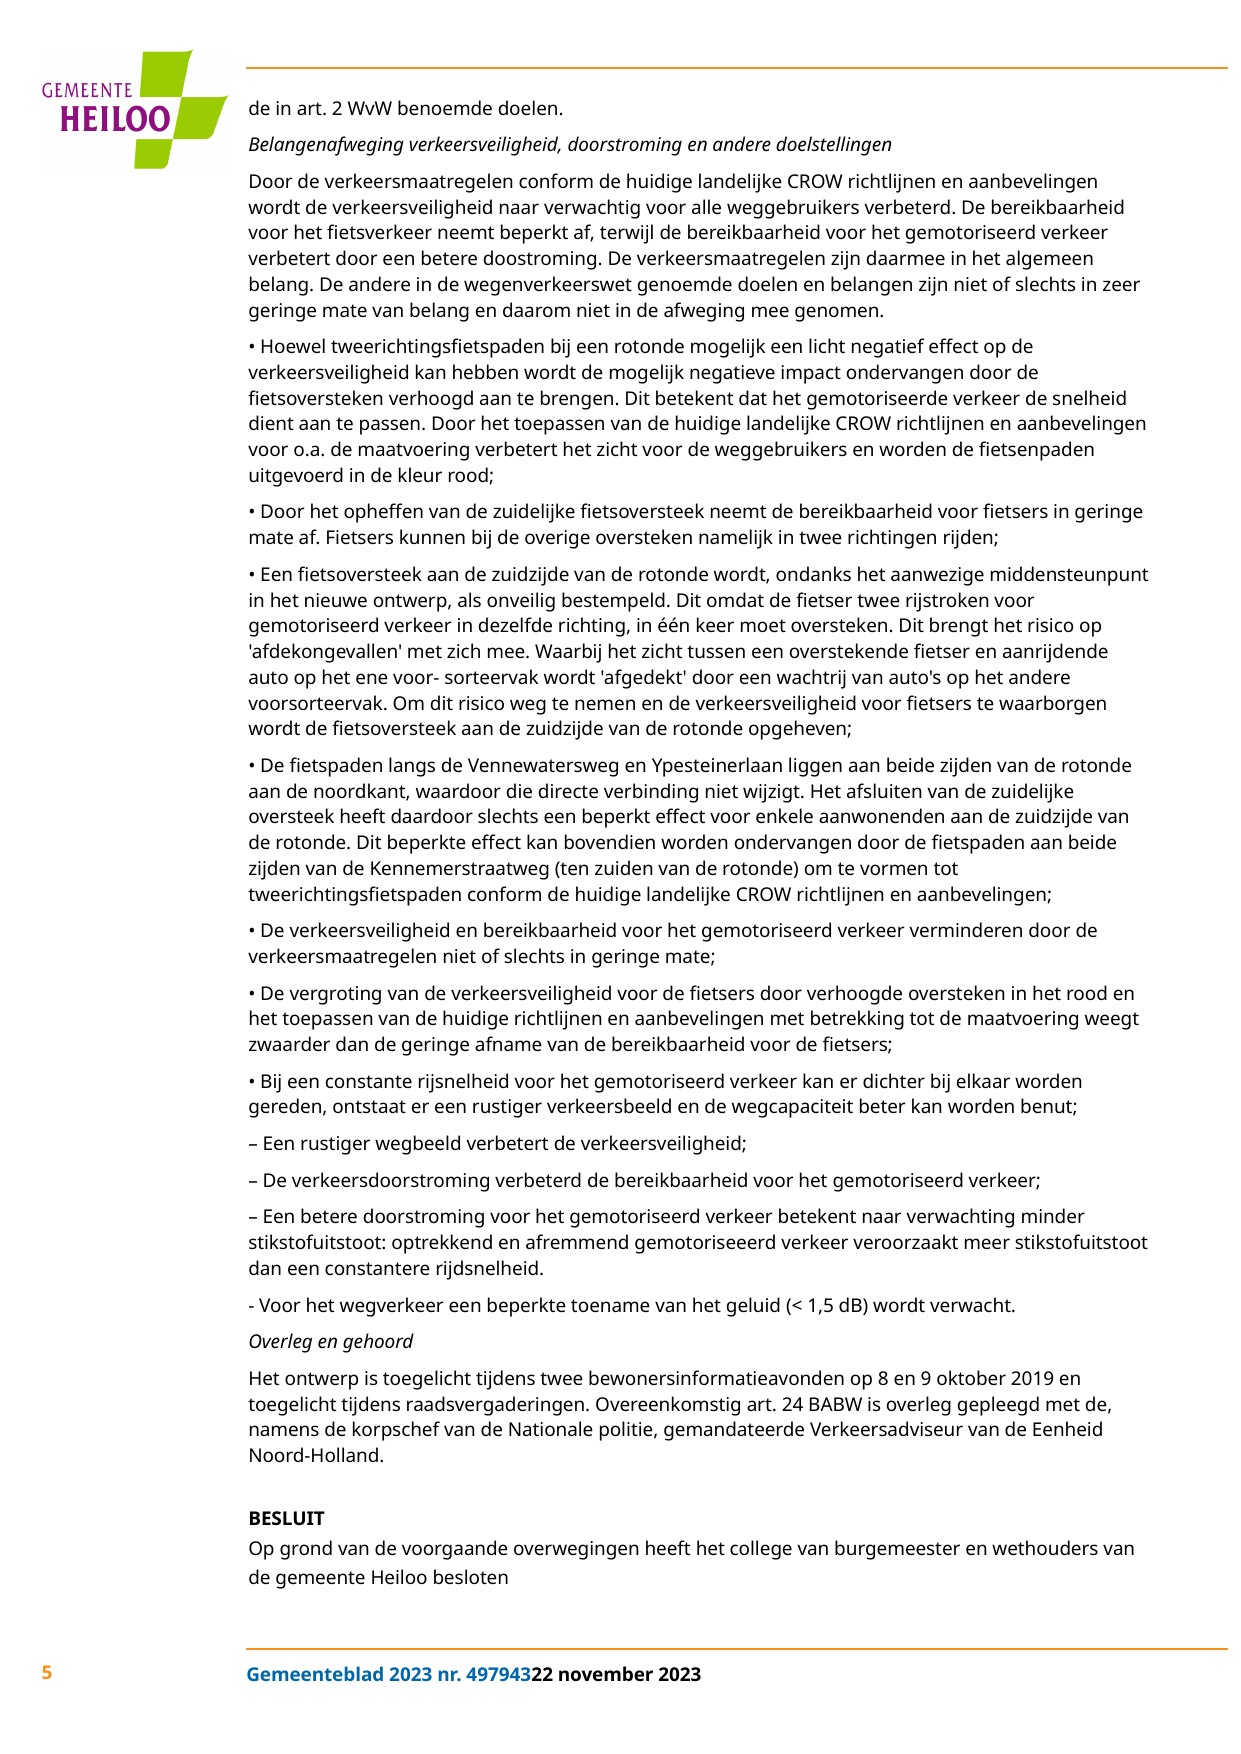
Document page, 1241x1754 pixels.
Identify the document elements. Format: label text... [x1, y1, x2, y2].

text • De verkeersveiligheid en bereikbaarheid voor het gemotoriseerd verkeer verminderen door de verkeersmaatregelen niet of slechts in geringe mate; [248, 917, 1152, 969]
text – De verkeersdoorstroming verbeterd de bereikbaarheid voor het gemotoriseerd verkeer; [248, 1167, 1152, 1193]
text – Een rustiger wegbeeld verbetert de verkeersveiligheid; [248, 1130, 1152, 1156]
text – Een betere doorstroming voor het gemotoriseerd verkeer betekent naar verwachting minder stikstofuitstoot: optrekkend en afremmend gemotoriseeerd verkeer veroorzaakt meer stikstofuitstoot dan een constantere rijdsnelheid. [248, 1204, 1152, 1281]
text BESLUIT [248, 1505, 1152, 1531]
text de in art. 2 WvW benoemde doelen. [248, 95, 1152, 121]
text • Een fietsoversteek aan de zuidzijde van de rotonde wordt, ondanks het aanwezige middensteunpunt in het nieuwe ontwerp, als onveilig bestempeld. Dit omdat de fietser twee rijstroken voor gemotoriseerd verkeer in dezelfde richting, in één keer moet oversteken. Dit brengt het risico op 'afdekongevallen' met zich mee. Waarbij het zicht tussen een overstekende fietser en aanrijdende auto op het ene voor- sorteervak wordt 'afgedekt' door een wachtrij van auto's op het andere voorsorteervak. Om dit risico weg te nemen en de verkeersveiligheid voor fietsers te waarborgen wordt de fietsoversteek aan de zuidzijde van de rotonde opgeheven; [248, 561, 1152, 741]
text • Door het opheffen van de zuidelijke fietsoversteek neemt de bereikbaarheid voor fietsers in geringe mate af. Fietsers kunnen bij de overige oversteken namelijk in twee richtingen rijden; [248, 499, 1152, 550]
text Overleg en gehoord [248, 1328, 1152, 1354]
text - Voor het wegverkeer een beperkte toename van het geluid (< 1,5 dB) wordt verwacht. [248, 1292, 1152, 1318]
text Op grond van de voorgaande overwegingen heeft het college van burgemeester en wethouders van de gemeente Heiloo besloten [248, 1535, 1152, 1590]
picture [41, 47, 231, 172]
text Het ontwerp is toegelicht tijdens twee bewonersinformatieavonden op 8 en 9 oktober 2019 en toegelicht tijdens raadsvergaderingen. Overeenkomstig art. 24 BABW is overleg gepleegd met de, namens de korpschef van de Nationale politie, gemandateerde Verkeersadviseur van de Eenheid Noord-Holland. [248, 1365, 1152, 1468]
text • De fietspaden langs de Vennewatersweg en Ypesteinerlaan liggen aan beide zijden van de rotonde aan de noordkant, waardoor die directe verbinding niet wijzigt. Het afsluiten van de zuidelijke oversteek heeft daardoor slechts een beperkt effect voor enkele aanwonenden aan de zuidzijde van de rotonde. Dit beperkte effect kan bovendien worden ondervangen door de fietspaden aan beide zijden van de Kennemerstraatweg (ten zuiden van de rotonde) om te vormen tot tweerichtingsfietspaden conform de huidige landelijke CROW richtlijnen en aanbevelingen; [248, 752, 1152, 907]
text Belangenafweging verkeersveiligheid, doorstroming en andere doelstellingen [248, 131, 1152, 157]
text • Hoewel tweerichtingsfietspaden bij een rotonde mogelijk een licht negatief effect op de verkeersveiligheid kan hebben wordt de mogelijk negatieve impact ondervangen door de fietsoversteken verhoogd aan te brengen. Dit betekent dat het gemotoriseerde verkeer de snelheid dient aan te passen. Door het toepassen van de huidige landelijke CROW richtlijnen en aanbevelingen voor o.a. de maatvoering verbetert het zicht voor de weggebruikers en worden de fietsenpaden uitgevoerd in de kleur rood; [248, 333, 1152, 488]
text • De vergroting van de verkeersveiligheid voor de fietsers door verhoogde oversteken in het rood en het toepassen van de huidige richtlijnen en aanbevelingen met betrekking tot de maatvoering weegt zwaarder dan de geringe afname van de bereikbaarheid voor de fietsers; [248, 980, 1152, 1057]
text • Bij een constante rijsnelheid voor het gemotoriseerd verkeer kan er dichter bij elkaar worden gereden, ontstaat er een rustiger verkeersbeeld en de wegcapaciteit beter kan worden benut; [248, 1068, 1152, 1119]
text Door de verkeersmaatregelen conform de huidige landelijke CROW richtlijnen en aanbevelingen wordt de verkeersveiligheid naar verwachtig voor alle weggebruikers verbeterd. De bereikbaarheid voor het fietsverkeer neemt beperkt af, terwijl de bereikbaarheid voor het gemotoriseerd verkeer verbetert door een betere doostroming. De verkeersmaatregelen zijn daarmee in het algemeen belang. De andere in de wegenverkeerswet genoemde doelen en belangen zijn niet of slechts in zeer geringe mate van belang en daarom niet in de afweging mee genomen. [248, 168, 1152, 322]
